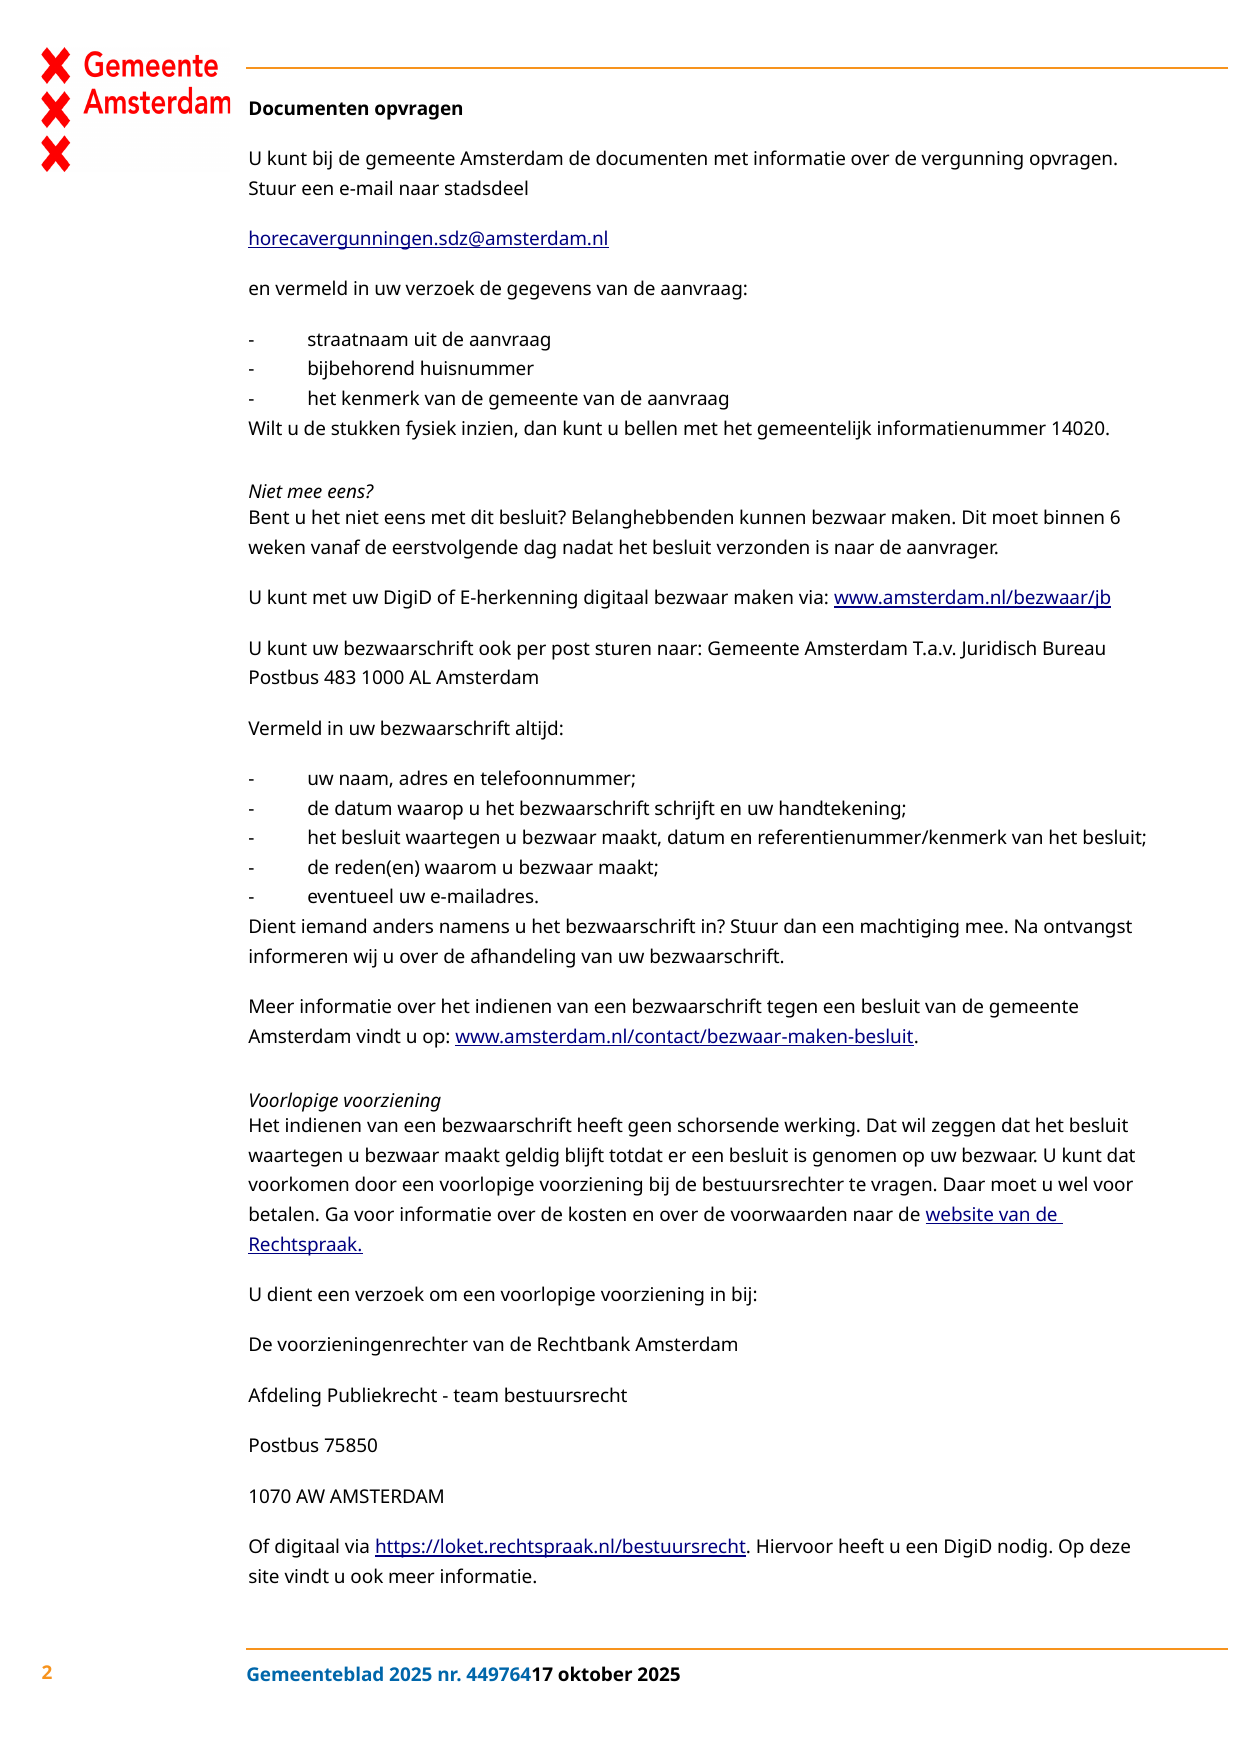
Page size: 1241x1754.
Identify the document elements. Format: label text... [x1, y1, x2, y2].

list de reden(en) waarom u bezwaar maakt; [248, 854, 1152, 880]
list de datum waarop u het bezwaarschrift schrijft en uw handtekening; [248, 795, 1152, 821]
list eventueel uw e-mailadres. [248, 884, 1152, 909]
text Wilt u de stukken fysiek inzien, dan kunt u bellen met het gemeentelijk informatienummer 14020. [248, 415, 1152, 441]
list bijbehorend huisnummer [248, 356, 1152, 381]
text Meer informatie over het indienen van een bezwaarschrift tegen een besluit van de gemeente Amsterdam vindt u op: www.amsterdam.nl/contact/bezwaar-maken-besluit. [248, 993, 1152, 1048]
text U kunt bij de gemeente Amsterdam de documenten met informatie over de vergunning opvragen. Stuur een e-mail naar stadsdeel [248, 145, 1152, 201]
text 1070 AW AMSTERDAM [248, 1483, 1152, 1509]
list het kenmerk van de gemeente van de aanvraag [248, 385, 1152, 411]
text U dient een verzoek om een voorlopige voorziening in bij: [248, 1281, 1152, 1307]
list het besluit waartegen u bezwaar maakt, datum en referentienummer/kenmerk van het besluit; [248, 824, 1152, 850]
text De voorzieningenrechter van de Rechtbank Amsterdam [248, 1332, 1152, 1357]
text horecavergunningen.sdz@amsterdam.nl [248, 225, 1152, 251]
picture [41, 47, 231, 172]
text Documenten opvragen [248, 95, 1152, 121]
text Vermeld in uw bezwaarschrift altijd: [248, 715, 1152, 741]
text Of digitaal via https://loket.rechtspraak.nl/bestuursrecht. Hiervoor heeft u een DigiD nodig. Op deze site vindt u ook meer informatie. [248, 1533, 1152, 1589]
text Het indienen van een bezwaarschrift heeft geen schorsende werking. Dat wil zeggen dat het besluit waartegen u bezwaar maakt geldig blijft totdat er een besluit is genomen op uw bezwaar. U kunt dat voorkomen door een voorlopige voorziening bij de bestuursrechter te vragen. Daar moet u wel voor betalen. Ga voor informatie over de kosten en over de voorwaarden naar de website van de Rechtspraak. [248, 1112, 1152, 1257]
text Postbus 75850 [248, 1432, 1152, 1458]
text Dient iemand anders namens u het bezwaarschrift in? Stuur dan een machtiging mee. Na ontvangst informeren wij u over de afhandeling van uw bezwaarschrift. [248, 913, 1152, 968]
text Afdeling Publiekrecht - team bestuursrecht [248, 1382, 1152, 1408]
list uw naam, adres en telefoonnummer; [248, 765, 1152, 791]
text U kunt uw bezwaarschrift ook per post sturen naar: Gemeente Amsterdam T.a.v. Juridisch Bureau Postbus 483 1000 AL Amsterdam [248, 635, 1152, 690]
text Niet mee eens? [248, 479, 1152, 504]
text Bent u het niet eens met dit besluit? Belanghebbenden kunnen bezwaar maken. Dit moet binnen 6 weken vanaf de eerstvolgende dag nadat het besluit verzonden is naar de aanvrager. [248, 504, 1152, 560]
text U kunt met uw DigiD of E-herkenning digitaal bezwaar maken via: www.amsterdam.nl/bezwaar/jb [248, 584, 1152, 610]
text en vermeld in uw verzoek de gegevens van de aanvraag: [248, 276, 1152, 301]
text Voorlopige voorziening [248, 1087, 1152, 1112]
list straatnaam uit de aanvraag [248, 326, 1152, 352]
